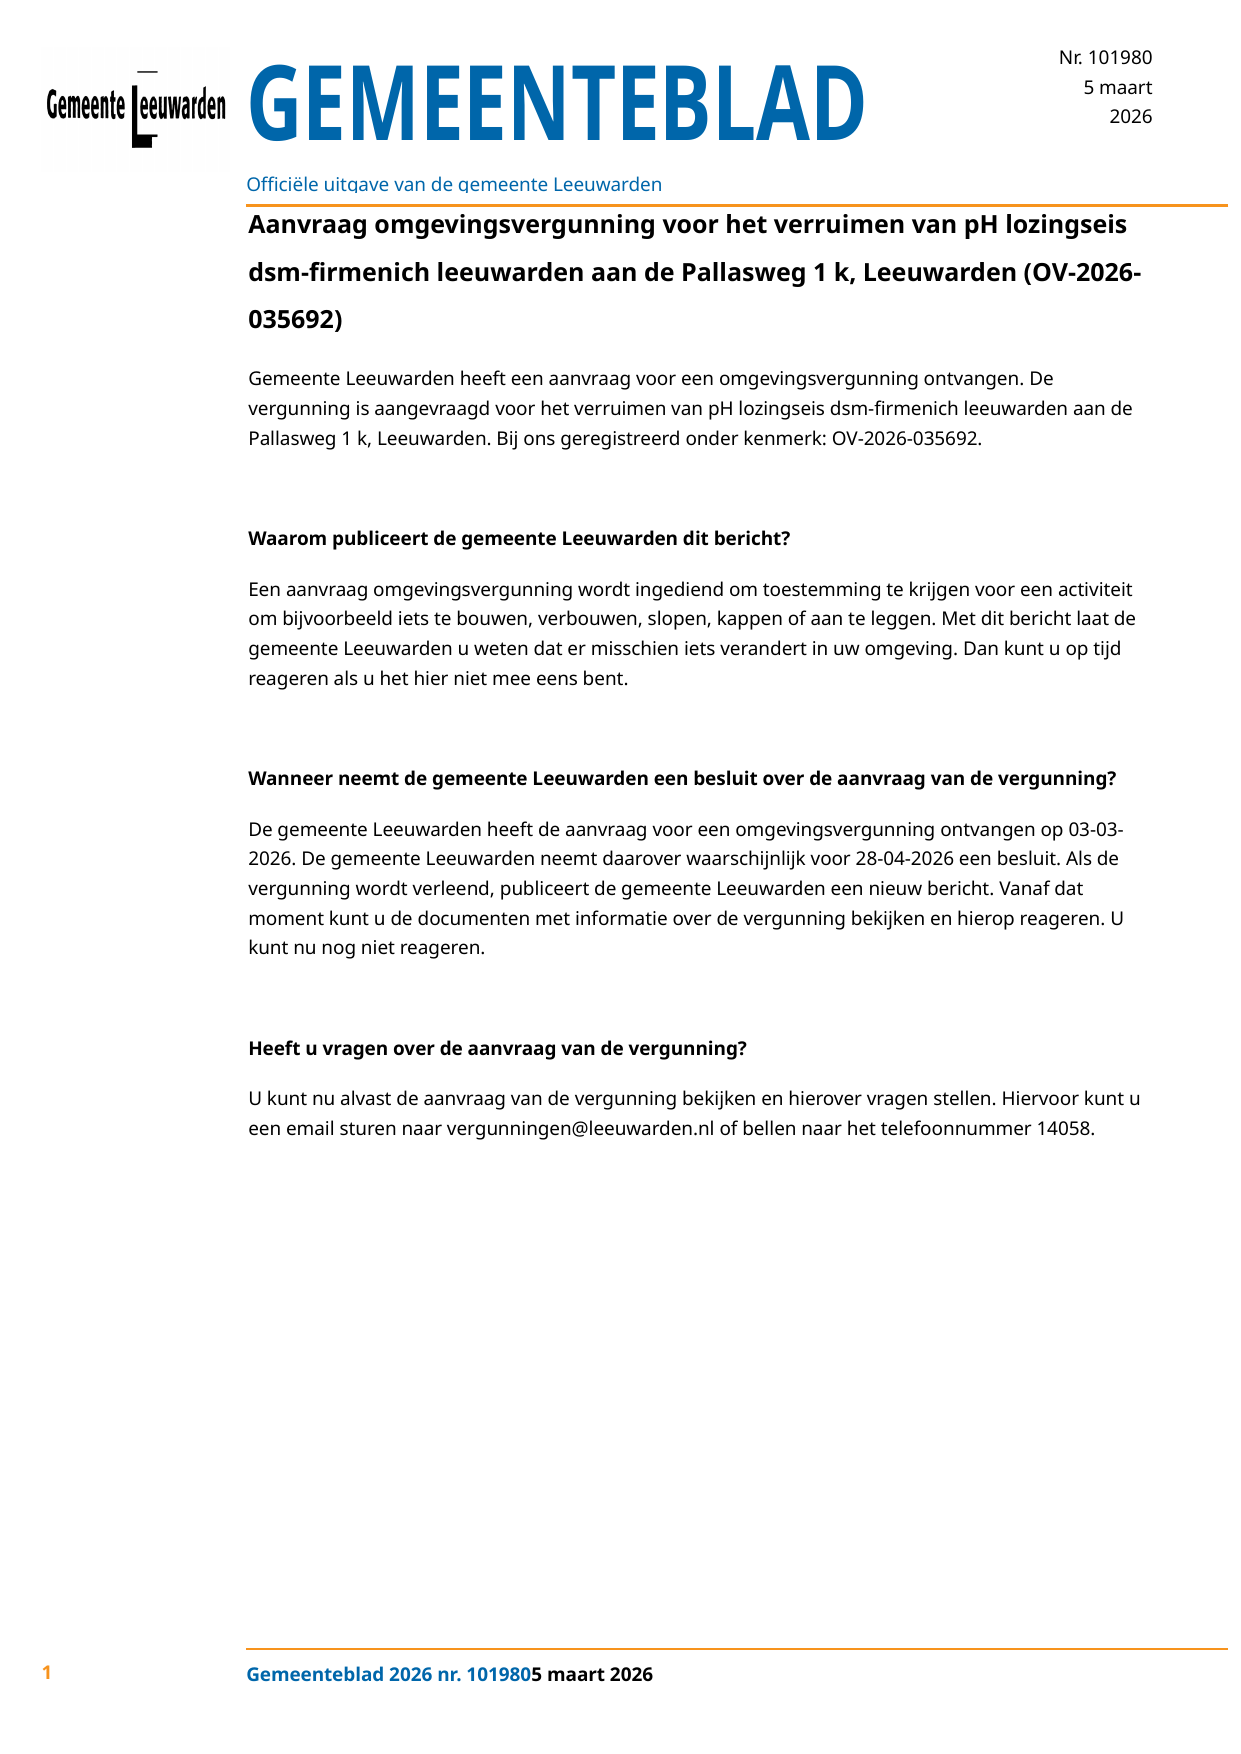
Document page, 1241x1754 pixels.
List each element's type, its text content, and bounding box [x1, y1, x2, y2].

text Aanvraag omgevingsvergunning voor het verruimen van pH lozingseis dsm-firmenich leeuwarden aan de Pallasweg 1 k, Leeuwarden (OV-2026-035692) [248, 207, 1152, 336]
text Een aanvraag omgevingsvergunning wordt ingediend om toestemming te krijgen voor een activiteit om bijvoorbeeld iets te bouwen, verbouwen, slopen, kappen of aan te leggen. Met dit bericht laat de gemeente Leeuwarden u weten dat er misschien iets verandert in uw omgeving. Dan kunt u op tijd reageren als u het hier niet mee eens bent. [248, 576, 1152, 690]
text Heeft u vragen over de aanvraag van de vergunning? [248, 1035, 1152, 1061]
text De gemeente Leeuwarden heeft de aanvraag voor een omgevingsvergunning ontvangen op 03-03-2026. De gemeente Leeuwarden neemt daarover waarschijnlijk voor 28-04-2026 een besluit. Als de vergunning wordt verleend, publiceert de gemeente Leeuwarden een nieuw bericht. Vanaf dat moment kunt u de documenten met informatie over de vergunning bekijken en hierop reageren. U kunt nu nog niet reageren. [248, 816, 1152, 960]
text Gemeente Leeuwarden heeft een aanvraag voor een omgevingsvergunning ontvangen. De vergunning is aangevraagd voor het verruimen van pH lozingseis dsm-firmenich leeuwarden aan de Pallasweg 1 k, Leeuwarden. Bij ons geregistreerd onder kenmerk: OV-2026-035692. [248, 366, 1152, 450]
text Waarom publiceert de gemeente Leeuwarden dit bericht? [248, 526, 1152, 551]
text Wanneer neemt de gemeente Leeuwarden een besluit over de aanvraag van de vergunning? [248, 766, 1152, 791]
picture [41, 47, 231, 172]
text U kunt nu alvast de aanvraag van de vergunning bekijken en hierover vragen stellen. Hiervoor kunt u een email sturen naar vergunningen@leeuwarden.nl of bellen naar het telefoonnummer 14058. [248, 1086, 1152, 1141]
